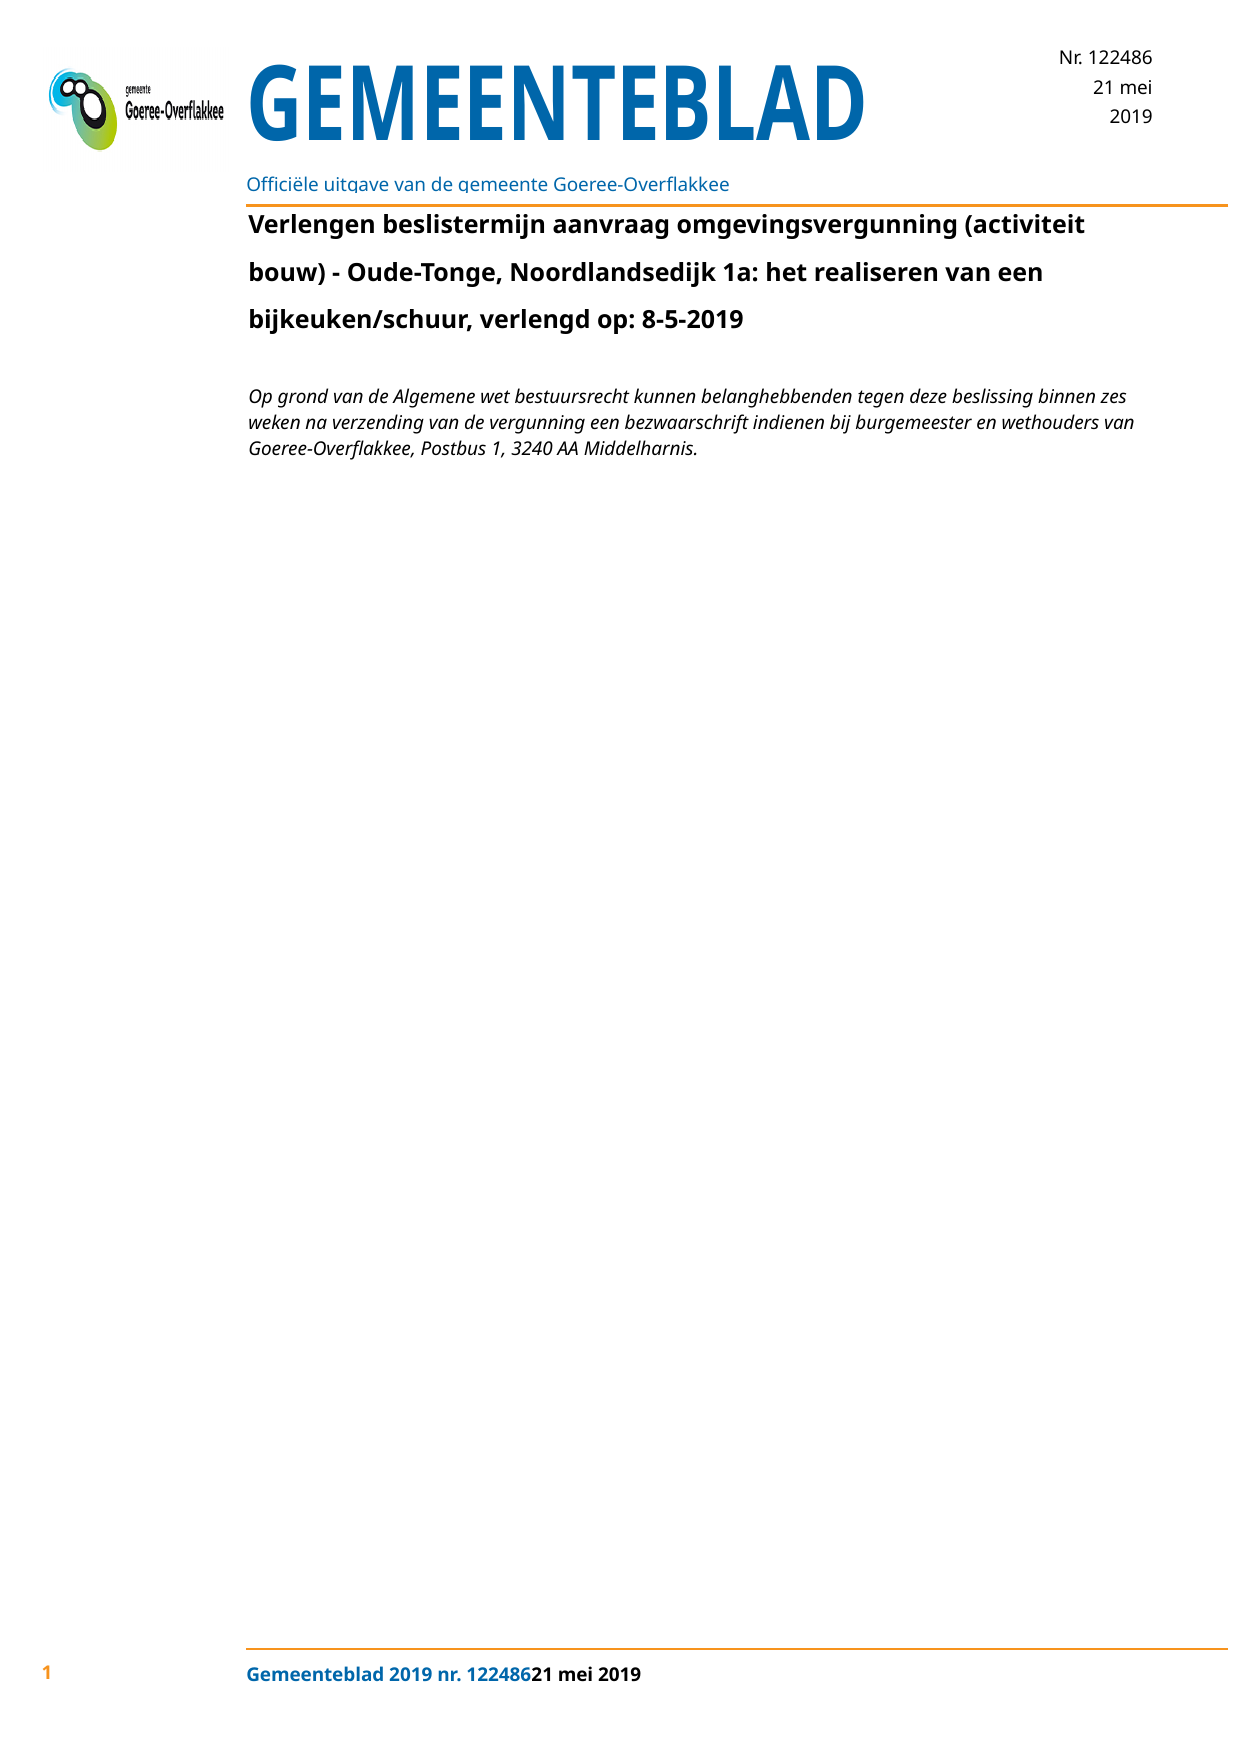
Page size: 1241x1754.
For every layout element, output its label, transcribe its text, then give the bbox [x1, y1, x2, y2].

picture [41, 47, 231, 172]
text Op grond van de Algemene wet bestuursrecht kunnen belanghebbenden tegen deze beslissing binnen zes weken na verzending van de vergunning een bezwaarschrift indienen bij burgemeester en wethouders van Goeree-Overflakkee, Postbus 1, 3240 AA Middelharnis. [248, 384, 1152, 461]
text Verlengen beslistermijn aanvraag omgevingsvergunning (activiteit bouw) - Oude-Tonge, Noordlandsedijk 1a: het realiseren van een bijkeuken/schuur, verlengd op: 8-5-2019 [248, 207, 1152, 336]
